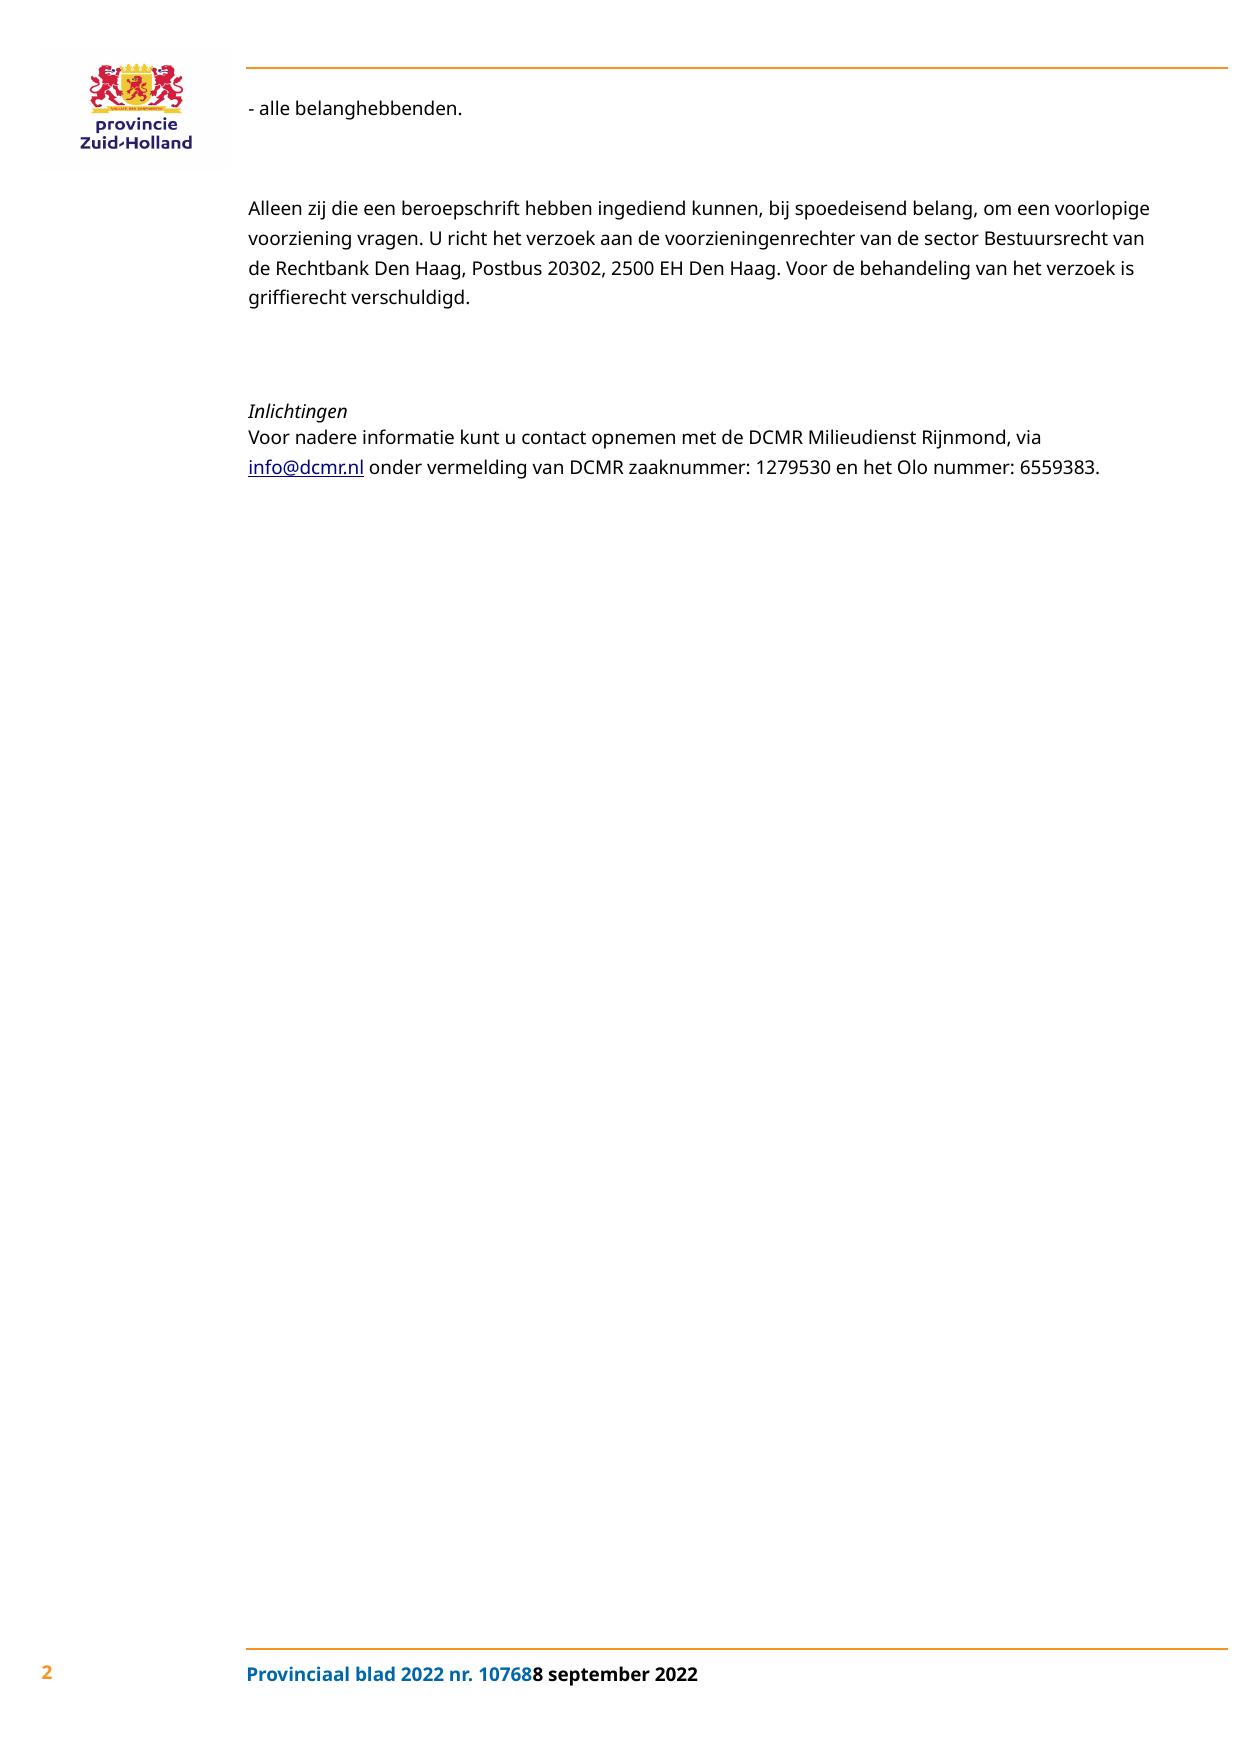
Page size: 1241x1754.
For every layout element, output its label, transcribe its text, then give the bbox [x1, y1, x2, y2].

text Voor nadere informatie kunt u contact opnemen met de DCMR Milieudienst Rijnmond, via info@dcmr.nl onder vermelding van DCMR zaaknummer: 1279530 en het Olo nummer: 6559383. [248, 424, 1152, 480]
text Alleen zij die een beroepschrift hebben ingediend kunnen, bij spoedeisend belang, om een voorlopige voorziening vragen. U richt het verzoek aan de voorzieningenrechter van de sector Bestuursrecht van de Rechtbank Den Haag, Postbus 20302, 2500 EH Den Haag. Voor de behandeling van het verzoek is griffierecht verschuldigd. [248, 196, 1152, 310]
text - alle belanghebbenden. [248, 95, 1152, 121]
text Inlichtingen [248, 399, 1152, 424]
picture [41, 47, 231, 172]
